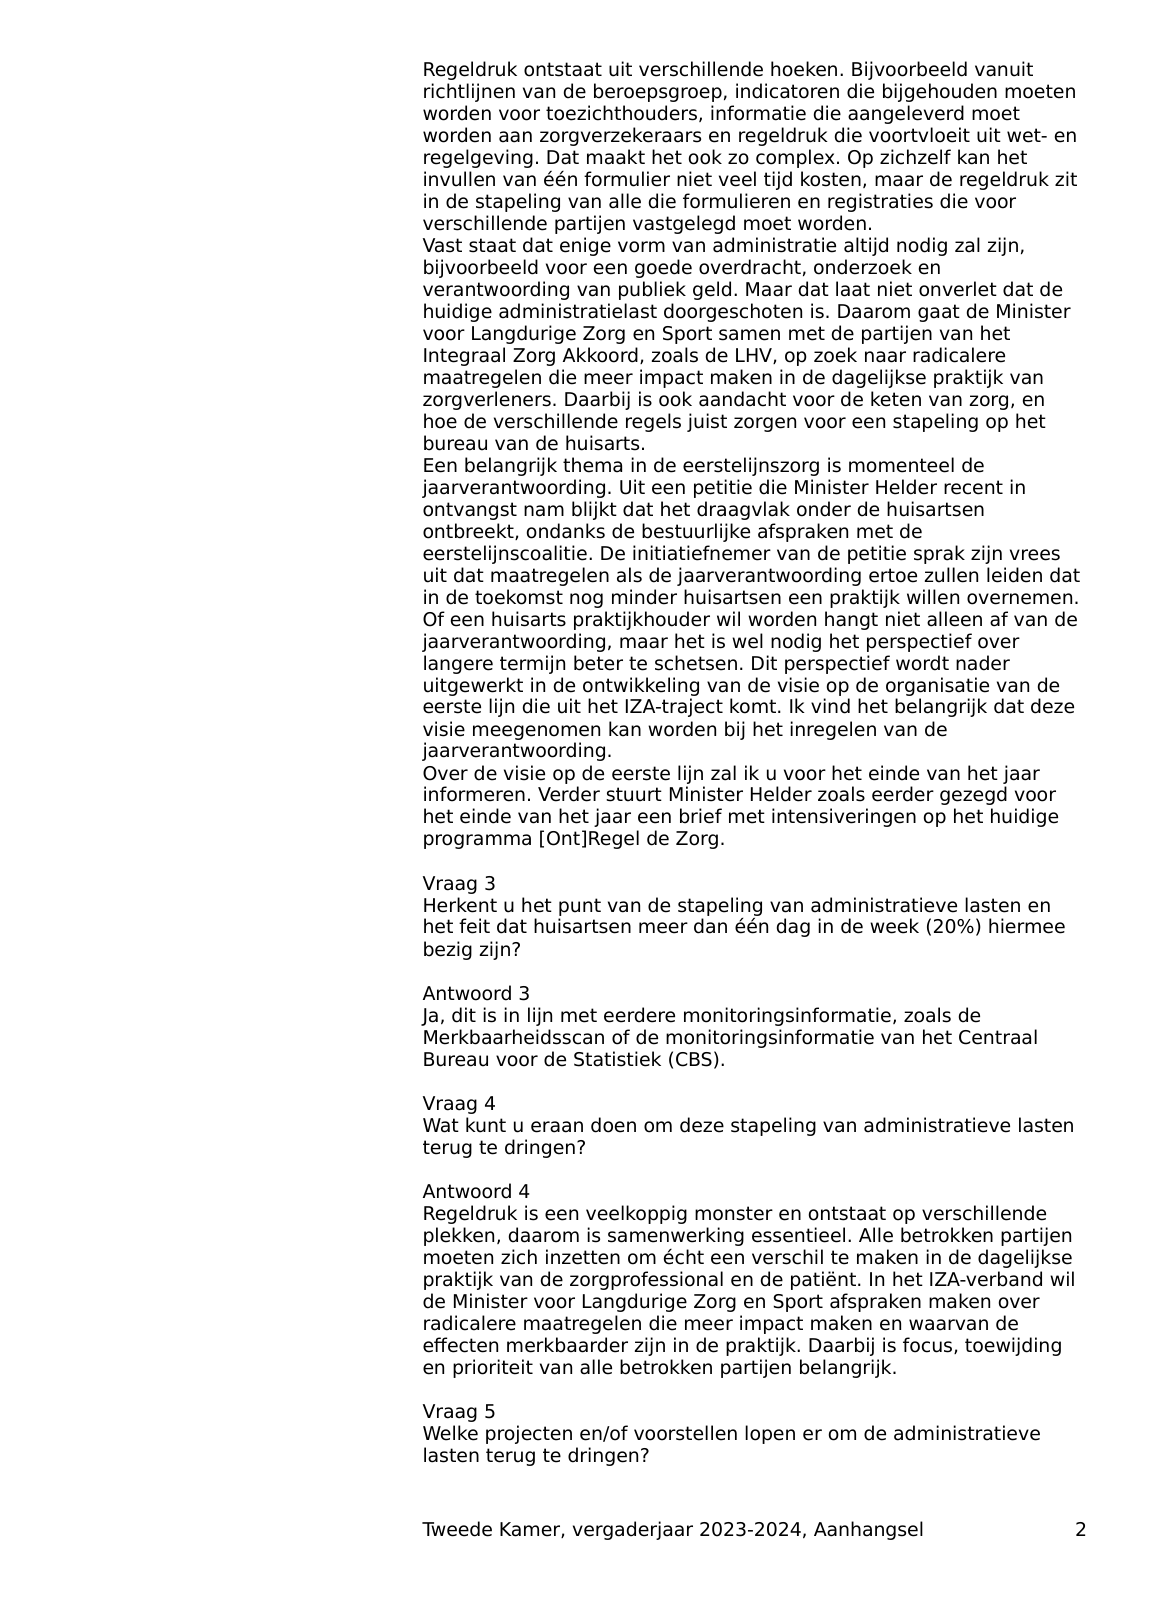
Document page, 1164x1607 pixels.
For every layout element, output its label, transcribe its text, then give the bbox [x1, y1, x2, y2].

text Vraag 4 [422, 1093, 1087, 1115]
text Over de visie op de eerste lijn zal ik u voor het einde van het jaar informeren. Verder stuurt Minister Helder zoals eerder gezegd voor het einde van het jaar een brief met intensiveringen op het huidige programma [Ont]Regel de Zorg. [422, 762, 1087, 850]
text Welke projecten en/of voorstellen lopen er om de administratieve lasten terug te dringen? [422, 1423, 1087, 1467]
text Herkent u het punt van de stapeling van administratieve lasten en het feit dat huisartsen meer dan één dag in de week (20%) hiermee bezig zijn? [422, 894, 1087, 960]
text Antwoord 4 [422, 1181, 1087, 1203]
text Vraag 3 [422, 872, 1087, 894]
text Vast staat dat enige vorm van administratie altijd nodig zal zijn, bijvoorbeeld voor een goede overdracht, onderzoek en verantwoording van publiek geld. Maar dat laat niet onverlet dat de huidige administratielast doorgeschoten is. Daarom gaat de Minister voor Langdurige Zorg en Sport samen met de partijen van het Integraal Zorg Akkoord, zoals de LHV, op zoek naar radicalere maatregelen die meer impact maken in de dagelijkse praktijk van zorgverleners. Daarbij is ook aandacht voor de keten van zorg, en hoe de verschillende regels juist zorgen voor een stapeling op het bureau van de huisarts. [422, 235, 1087, 455]
text Een belangrijk thema in de eerstelijnszorg is momenteel de jaarverantwoording. Uit een petitie die Minister Helder recent in ontvangst nam blijkt dat het draagvlak onder de huisartsen ontbreekt, ondanks de bestuurlijke afspraken met de eerstelijnscoalitie. De initiatiefnemer van de petitie sprak zijn vrees uit dat maatregelen als de jaarverantwoording ertoe zullen leiden dat in de toekomst nog minder huisartsen een praktijk willen overnemen. Of een huisarts praktijkhouder wil worden hangt niet alleen af van de jaarverantwoording, maar het is wel nodig het perspectief over langere termijn beter te schetsen. Dit perspectief wordt nader uitgewerkt in de ontwikkeling van de visie op de organisatie van de eerste lijn die uit het IZA-traject komt. Ik vind het belangrijk dat deze visie meegenomen kan worden bij het inregelen van de jaarverantwoording. [422, 455, 1087, 762]
text Antwoord 3 [422, 983, 1087, 1004]
text Vraag 5 [422, 1401, 1087, 1423]
text Regeldruk is een veelkoppig monster en ontstaat op verschillende plekken, daarom is samenwerking essentieel. Alle betrokken partijen moeten zich inzetten om écht een verschil te maken in de dagelijkse praktijk van de zorgprofessional en de patiënt. In het IZA-verband wil de Minister voor Langdurige Zorg en Sport afspraken maken over radicalere maatregelen die meer impact maken en waarvan de effecten merkbaarder zijn in de praktijk. Daarbij is focus, toewijding en prioriteit van alle betrokken partijen belangrijk. [422, 1203, 1087, 1379]
text Wat kunt u eraan doen om deze stapeling van administratieve lasten terug te dringen? [422, 1115, 1087, 1159]
text Ja, dit is in lijn met eerdere monitoringsinformatie, zoals de Merkbaarheidsscan of de monitoringsinformatie van het Centraal Bureau voor de Statistiek (CBS). [422, 1004, 1087, 1071]
text Regeldruk ontstaat uit verschillende hoeken. Bijvoorbeeld vanuit richtlijnen van de beroepsgroep, indicatoren die bijgehouden moeten worden voor toezichthouders, informatie die aangeleverd moet worden aan zorgverzekeraars en regeldruk die voortvloeit uit wet- en regelgeving. Dat maakt het ook zo complex. Op zichzelf kan het invullen van één formulier niet veel tijd kosten, maar de regeldruk zit in de stapeling van alle die formulieren en registraties die voor verschillende partijen vastgelegd moet worden. [422, 59, 1087, 235]
